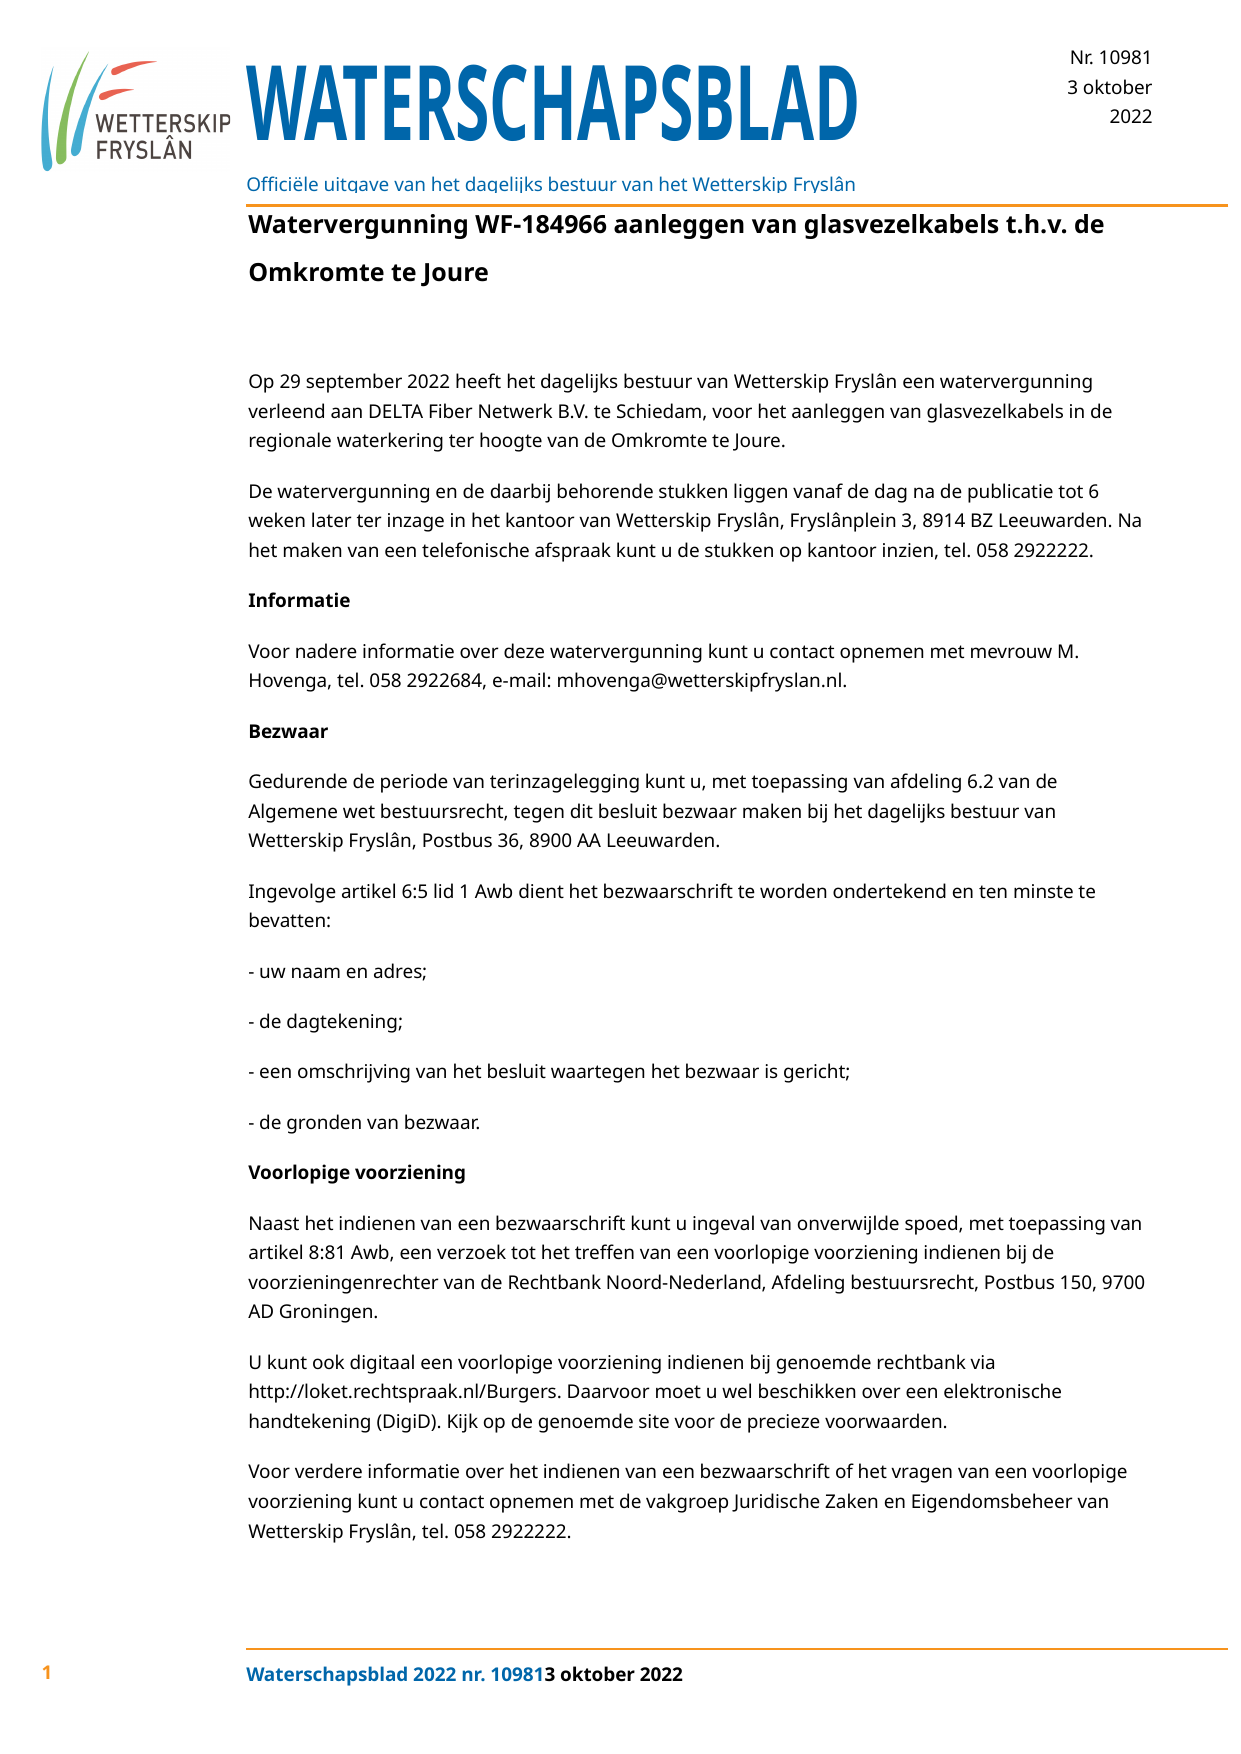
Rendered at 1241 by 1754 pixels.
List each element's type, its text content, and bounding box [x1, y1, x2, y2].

text U kunt ook digitaal een voorlopige voorziening indienen bij genoemde rechtbank via http://loket.rechtspraak.nl/Burgers. Daarvoor moet u wel beschikken over een elektronische handtekening (DigiD). Kijk op de genoemde site voor de precieze voorwaarden. [248, 1349, 1152, 1434]
text - een omschrijving van het besluit waartegen het bezwaar is gericht; [248, 1059, 1152, 1084]
text - de gronden van bezwaar. [248, 1109, 1152, 1135]
text Voorlopige voorziening [248, 1159, 1152, 1185]
text Gedurende de periode van terinzagelegging kunt u, met toepassing van afdeling 6.2 van de Algemene wet bestuursrecht, tegen dit besluit bezwaar maken bij het dagelijks bestuur van Wetterskip Fryslân, Postbus 36, 8900 AA Leeuwarden. [248, 768, 1152, 853]
text Voor verdere informatie over het indienen van een bezwaarschrift of het vragen van een voorlopige voorziening kunt u contact opnemen met de vakgroep Juridische Zaken en Eigendomsbeheer van Wetterskip Fryslân, tel. 058 2922222. [248, 1459, 1152, 1544]
text - de dagtekening; [248, 1008, 1152, 1034]
text Op 29 september 2022 heeft het dagelijks bestuur van Wetterskip Fryslân een watervergunning verleend aan DELTA Fiber Netwerk B.V. te Schiedam, voor het aanleggen van glasvezelkabels in de regionale waterkering ter hoogte van de Omkromte te Joure. [248, 368, 1152, 453]
text De watervergunning en de daarbij behorende stukken liggen vanaf de dag na de publicatie tot 6 weken later ter inzage in het kantoor van Wetterskip Fryslân, Fryslânplein 3, 8914 BZ Leeuwarden. Na het maken van een telefonische afspraak kunt u de stukken op kantoor inzien, tel. 058 2922222. [248, 478, 1152, 563]
text Informatie [248, 587, 1152, 613]
text Ingevolge artikel 6:5 lid 1 Awb dient het bezwaarschrift te worden ondertekend en ten minste te bevatten: [248, 878, 1152, 933]
text Naast het indienen van een bezwaarschrift kunt u ingeval van onverwijlde spoed, met toepassing van artikel 8:81 Awb, een verzoek tot het treffen van een voorlopige voorziening indienen bij de voorzieningenrechter van de Rechtbank Noord-Nederland, Afdeling bestuursrecht, Postbus 150, 9700 AD Groningen. [248, 1210, 1152, 1324]
text - uw naam en adres; [248, 958, 1152, 984]
picture [41, 47, 231, 172]
text Voor nadere informatie over deze watervergunning kunt u contact opnemen met mevrouw M. Hovenga, tel. 058 2922684, e-mail: mhovenga@wetterskipfryslan.nl. [248, 638, 1152, 693]
text Watervergunning WF-184966 aanleggen van glasvezelkabels t.h.v. de Omkromte te Joure [248, 207, 1152, 288]
text Bezwaar [248, 718, 1152, 744]
